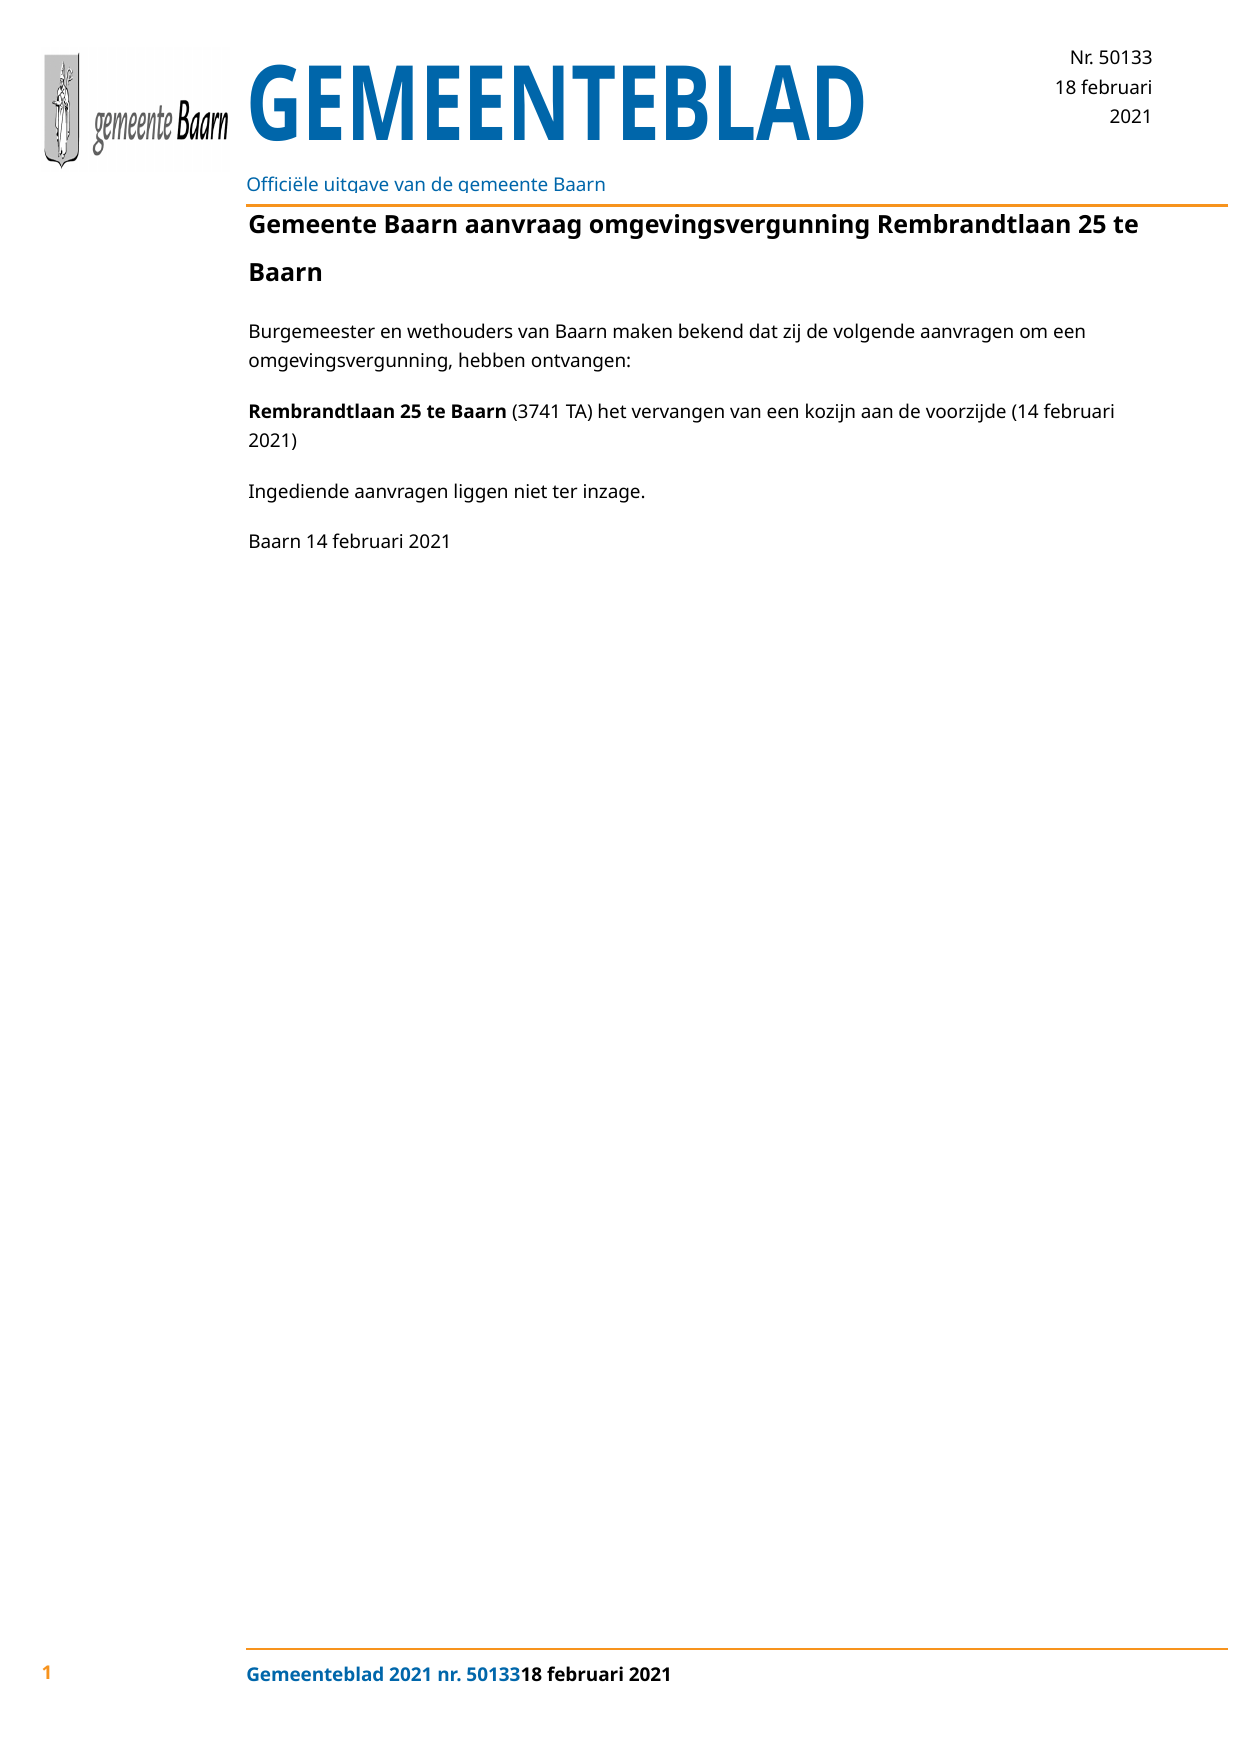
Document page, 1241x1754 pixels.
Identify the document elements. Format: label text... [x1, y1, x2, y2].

text Baarn 14 februari 2021 [248, 528, 1152, 554]
text Burgemeester en wethouders van Baarn maken bekend dat zij de volgende aanvragen om een omgevingsvergunning, hebben ontvangen: [248, 318, 1152, 373]
text Ingediende aanvragen liggen niet ter inzage. [248, 478, 1152, 504]
text Rembrandtlaan 25 te Baarn (3741 TA) het vervangen van een kozijn aan de voorzijde (14 februari 2021) [248, 398, 1152, 453]
picture [41, 47, 231, 172]
text Gemeente Baarn aanvraag omgevingsvergunning Rembrandtlaan 25 te Baarn [248, 207, 1152, 288]
